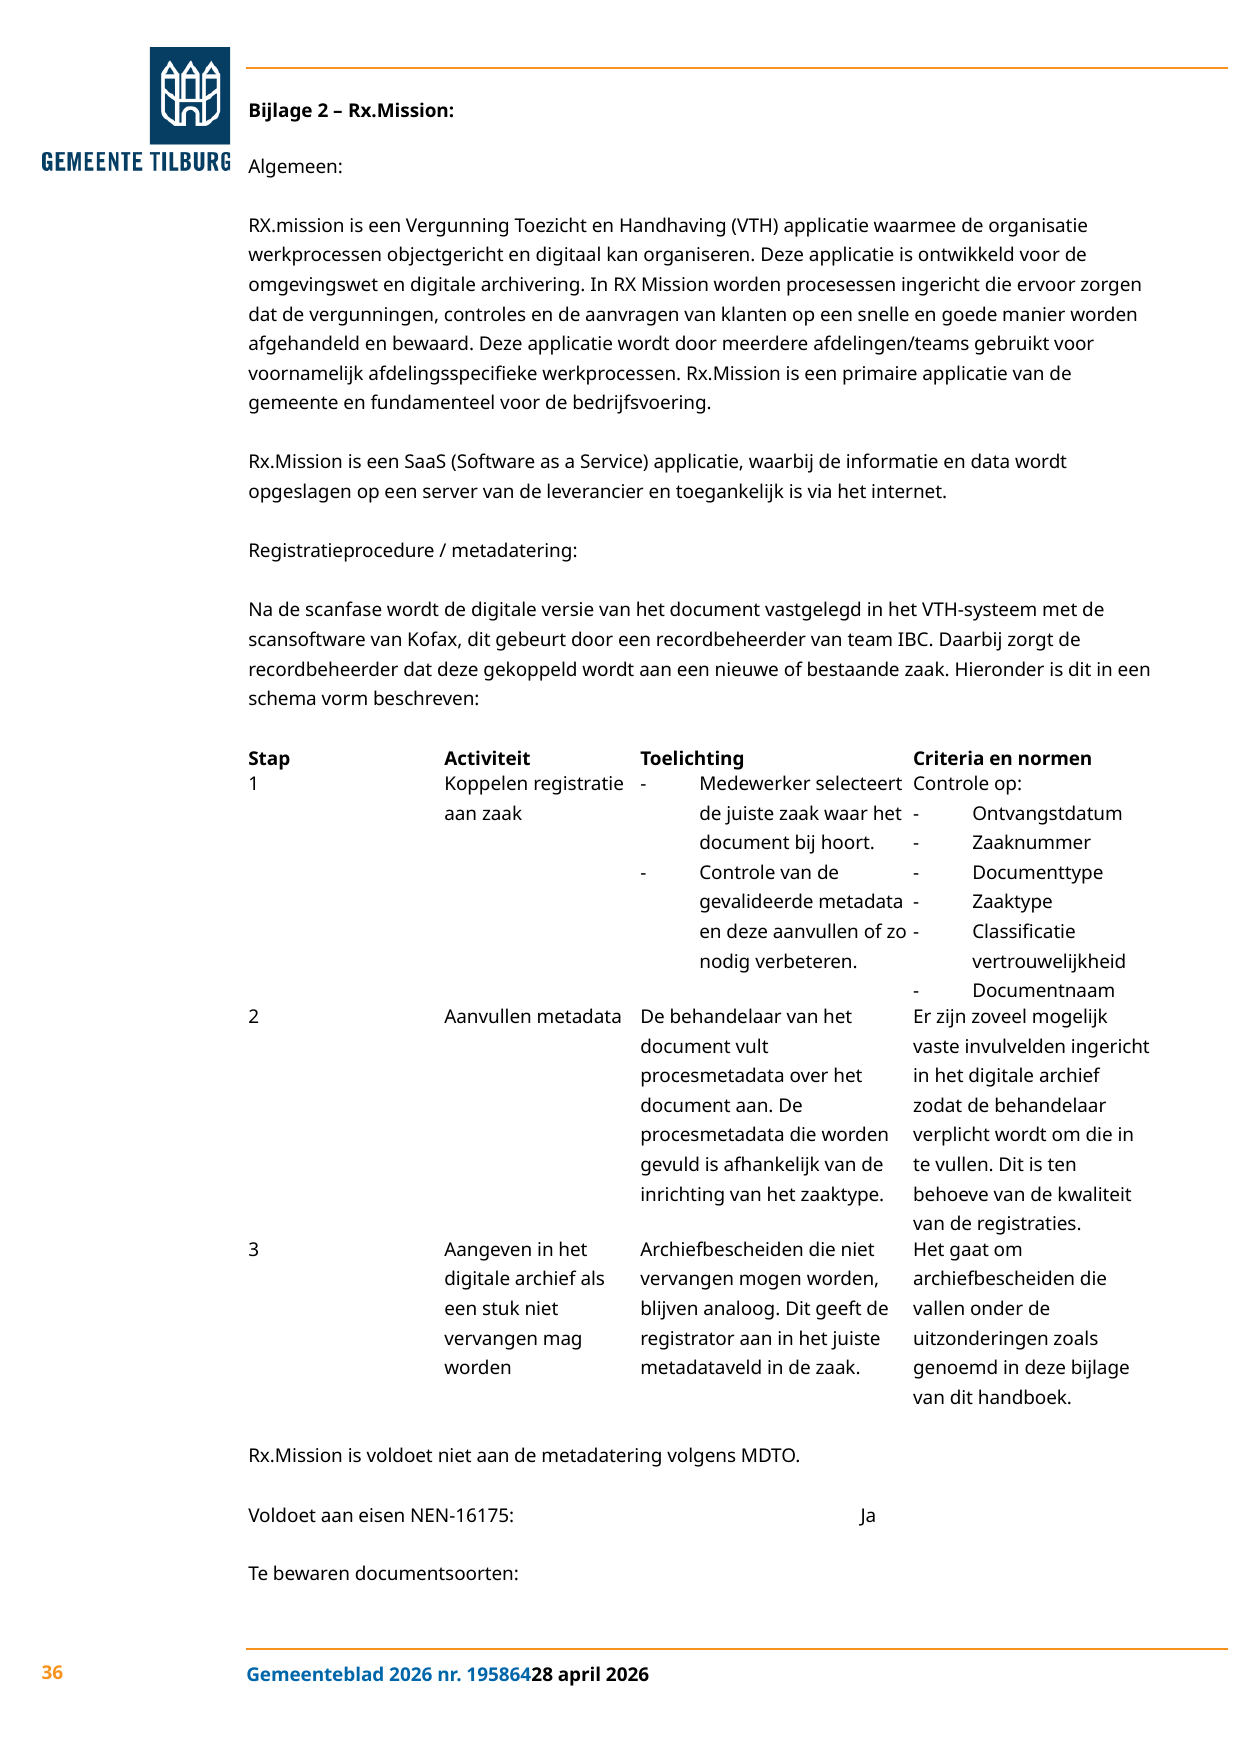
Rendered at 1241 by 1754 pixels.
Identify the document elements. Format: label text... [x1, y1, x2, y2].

picture [41, 47, 231, 172]
text Rx.Mission is een SaaS (Software as a Service) applicatie, waarbij de informatie en data wordt opgeslagen op een server van de leverancier en toegankelijk is via het internet. [248, 449, 1152, 504]
table_cell Aanvullen metadata [444, 1003, 640, 1236]
text Registratieprocedure / metadatering: [248, 537, 1152, 563]
table_header Voldoet aan eisen NEN-16175: [248, 1502, 860, 1527]
table_cell 3 [248, 1236, 444, 1410]
table_cell 2 [248, 1003, 444, 1236]
table_cell De behandelaar van het document vult procesmetadata over het document aan. De procesmetadata die worden gevuld is afhankelijk van de inrichting van het zaaktype. [640, 1003, 913, 1236]
text Rx.Mission is voldoet niet aan de metadatering volgens MDTO. [248, 1442, 1152, 1468]
table_cell Er zijn zoveel mogelijk vaste invulvelden ingericht in het digitale archief zodat de behandelaar verplicht wordt om die in te vullen. Dit is ten behoeve van de kwaliteit van de registraties. [913, 1003, 1152, 1236]
table_header Criteria en normen [913, 745, 1152, 770]
table_cell Koppelen registratie aan zaak [444, 770, 640, 1003]
text Te bewaren documentsoorten: [248, 1560, 1152, 1586]
table_header Stap [248, 745, 444, 770]
text Algemeen: [248, 153, 1152, 179]
table_cell Aangeven in het digitale archief als een stuk niet vervangen mag worden [444, 1236, 640, 1410]
table_cell Medewerker selecteert de juiste zaak waar het document bij hoort. Controle van de gevalideerde metadata en deze aanvullen of zo nodig verbeteren. [640, 770, 913, 1003]
table_header Activiteit [444, 745, 640, 770]
table_cell Het gaat om archiefbescheiden die vallen onder de uitzonderingen zoals genoemd in deze bijlage van dit handboek. [913, 1236, 1152, 1410]
text Na de scanfase wordt de digitale versie van het document vastgelegd in het VTH-systeem met de scansoftware van Kofax, dit gebeurt door een recordbeheerder van team IBC. Daarbij zorgt de recordbeheerder dat deze gekoppeld wordt aan een nieuwe of bestaande zaak. Hieronder is dit in een schema vorm beschreven: [248, 597, 1152, 711]
table_cell Controle op: Ontvangstdatum Zaaknummer Documenttype Zaaktype Classificatie vertrouwelijkheid Documentnaam [913, 770, 1152, 1003]
table_cell Archiefbescheiden die niet vervangen mogen worden, blijven analoog. Dit geeft de registrator aan in het juiste metadataveld in de zaak. [640, 1236, 913, 1410]
table_header Ja [860, 1502, 1152, 1527]
table_header Toelichting [640, 745, 913, 770]
text Bijlage 2 – Rx.Mission: [248, 95, 1152, 123]
table_cell 1 [248, 770, 444, 1003]
text RX.mission is een Vergunning Toezicht en Handhaving (VTH) applicatie waarmee de organisatie werkprocessen objectgericht en digitaal kan organiseren. Deze applicatie is ontwikkeld voor de omgevingswet en digitale archivering. In RX Mission worden procesessen ingericht die ervoor zorgen dat de vergunningen, controles en de aanvragen van klanten op een snelle en goede manier worden afgehandeld en bewaard. Deze applicatie wordt door meerdere afdelingen/teams gebruikt voor voornamelijk afdelingsspecifieke werkprocessen. Rx.Mission is een primaire applicatie van de gemeente en fundamenteel voor de bedrijfsvoering. [248, 212, 1152, 415]
